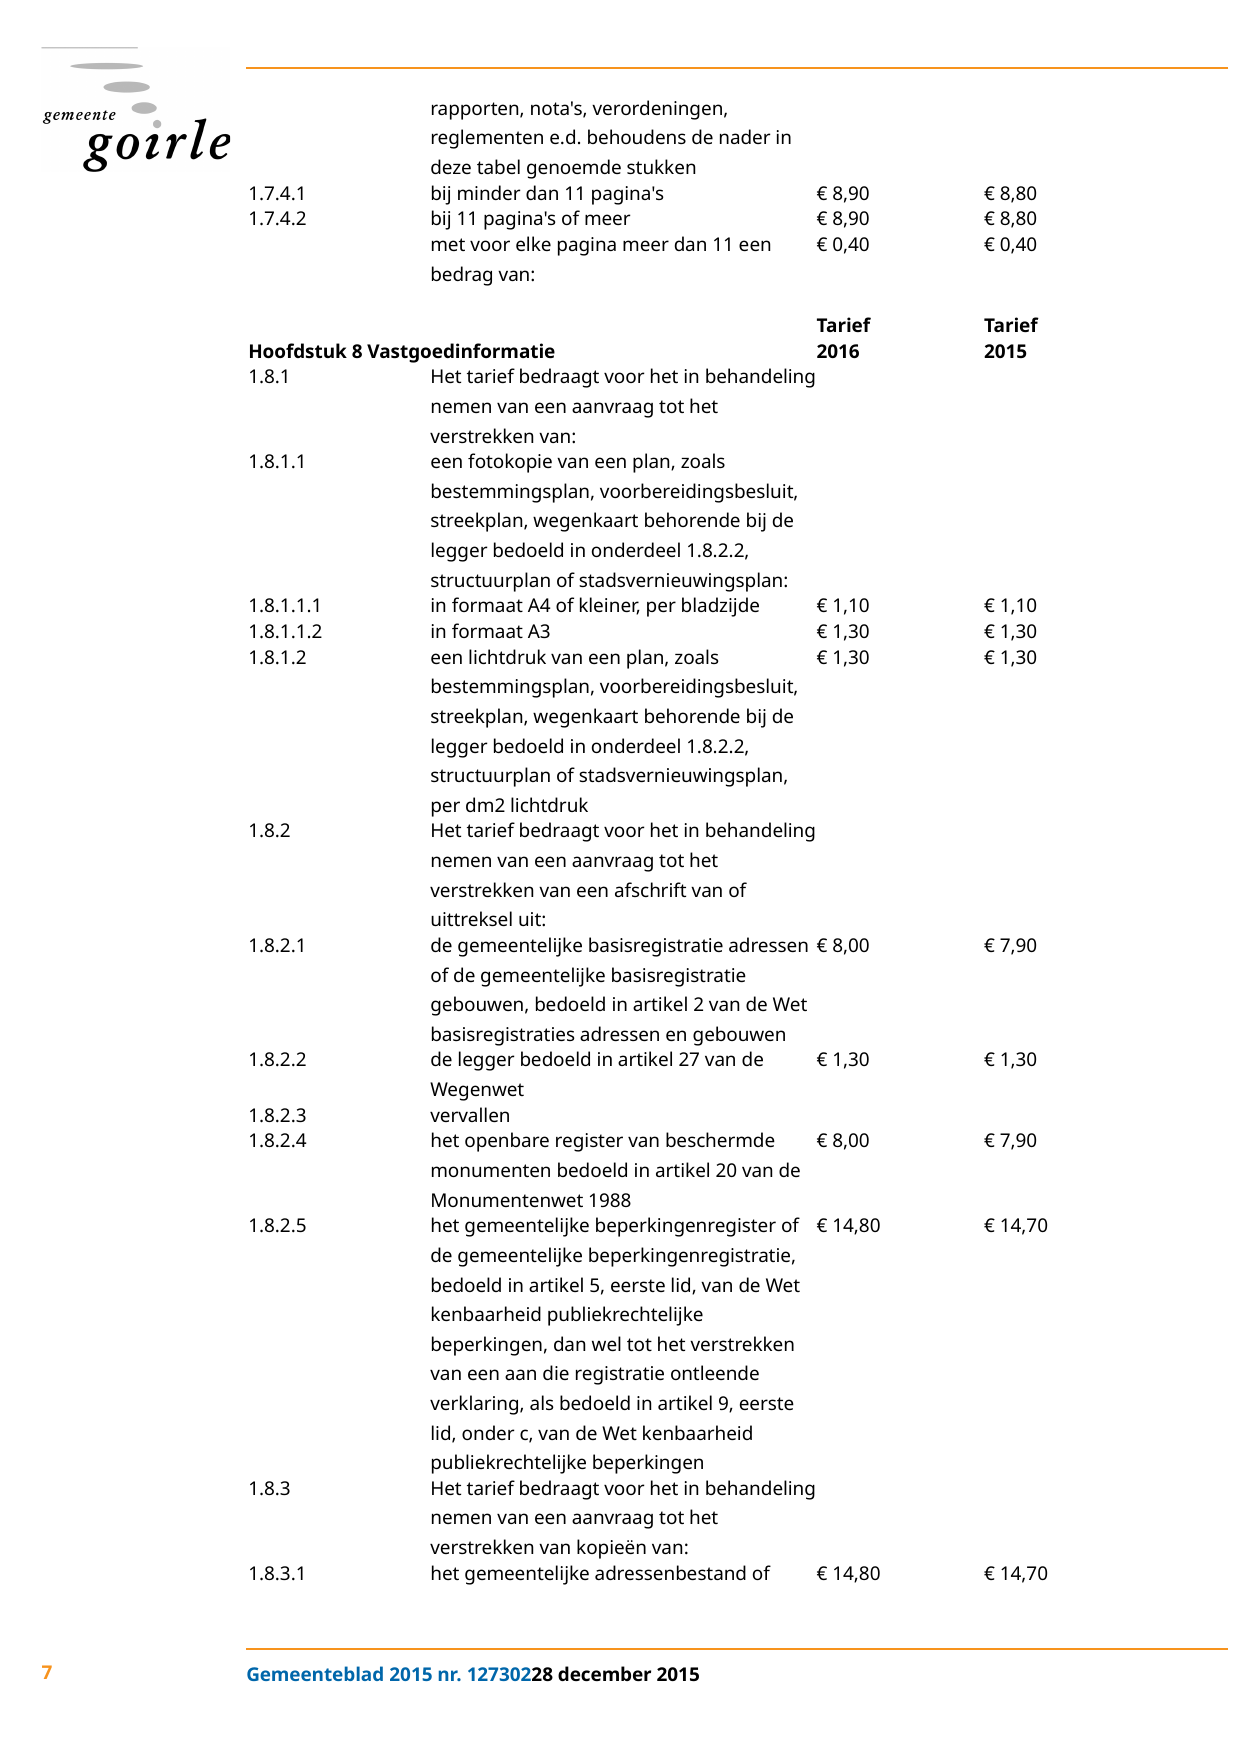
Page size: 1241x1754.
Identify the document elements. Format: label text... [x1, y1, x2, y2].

table_cell [816, 818, 984, 932]
table_cell het openbare register van beschermde monumenten bedoeld in artikel 20 van de Monumentenwet 1988 [430, 1128, 816, 1213]
table_cell € 0,40 [816, 231, 984, 286]
table_cell € 1,10 [984, 593, 1152, 618]
table_cell € 8,00 [816, 932, 984, 1047]
picture [41, 47, 231, 172]
table_cell [984, 818, 1152, 932]
table_cell bij 11 pagina's of meer [430, 205, 816, 231]
table_cell Hoofdstuk 8 Vastgoedinformatie [248, 338, 816, 364]
table_cell [816, 449, 984, 593]
table_cell [248, 312, 430, 338]
table_cell [248, 286, 430, 312]
table_cell € 8,90 [816, 205, 984, 231]
table_cell [248, 231, 430, 286]
table_cell [816, 95, 984, 180]
table_cell 1.8.2.2 [248, 1047, 430, 1102]
table_cell € 1,30 [984, 1047, 1152, 1102]
table_cell 1.8.2 [248, 818, 430, 932]
table_cell 1.8.1.1.2 [248, 618, 430, 644]
table_cell in formaat A3 [430, 618, 816, 644]
table_cell € 14,80 [816, 1213, 984, 1475]
table_cell € 7,90 [984, 932, 1152, 1047]
table_cell het gemeentelijke beperkingenregister of de gemeentelijke beperkingenregistratie, bedoeld in artikel 5, eerste lid, van de Wet kenbaarheid publiekrechtelijke beperkingen, dan wel tot het verstrekken van een aan die registratie ontleende verklaring, als bedoeld in artikel 9, eerste lid, onder c, van de Wet kenbaarheid publiekrechtelijke beperkingen [430, 1213, 816, 1475]
table_cell € 8,90 [816, 180, 984, 205]
table_cell Tarief [816, 312, 984, 338]
table_cell € 1,30 [816, 644, 984, 818]
table_cell [816, 1102, 984, 1128]
table_cell 1.8.1 [248, 364, 430, 448]
table_cell [248, 95, 430, 180]
table_cell [430, 312, 816, 338]
table_cell € 8,80 [984, 180, 1152, 205]
table_cell Het tarief bedraagt voor het in behandeling nemen van een aanvraag tot het verstrekken van: [430, 364, 816, 448]
table_cell 2016 [816, 338, 984, 364]
table_cell het gemeentelijke adressenbestand of [430, 1560, 816, 1586]
table_cell [816, 286, 984, 312]
table_cell € 0,40 [984, 231, 1152, 286]
table_cell [816, 364, 984, 448]
table_cell € 1,30 [816, 618, 984, 644]
table_cell Tarief [984, 312, 1152, 338]
table_cell € 1,10 [816, 593, 984, 618]
table_cell 1.8.3.1 [248, 1560, 430, 1586]
table_cell € 8,80 [984, 205, 1152, 231]
table_cell [984, 95, 1152, 180]
table_cell vervallen [430, 1102, 816, 1128]
table_cell [984, 286, 1152, 312]
table_cell € 14,70 [984, 1213, 1152, 1475]
table_cell € 7,90 [984, 1128, 1152, 1213]
table_cell 1.8.1.1 [248, 449, 430, 593]
table_cell met voor elke pagina meer dan 11 een bedrag van: [430, 231, 816, 286]
table_cell rapporten, nota's, verordeningen, reglementen e.d. behoudens de nader in deze tabel genoemde stukken [430, 95, 816, 180]
table_cell een lichtdruk van een plan, zoals bestemmingsplan, voorbereidingsbesluit, streekplan, wegenkaart behorende bij de legger bedoeld in onderdeel 1.8.2.2, structuurplan of stadsvernieuwingsplan, per dm2 lichtdruk [430, 644, 816, 818]
table_cell € 1,30 [984, 644, 1152, 818]
table_cell [984, 449, 1152, 593]
table_cell de legger bedoeld in artikel 27 van de Wegenwet [430, 1047, 816, 1102]
table_cell [984, 1102, 1152, 1128]
table_cell 1.8.2.3 [248, 1102, 430, 1128]
table_cell 1.8.1.1.1 [248, 593, 430, 618]
table_cell een fotokopie van een plan, zoals bestemmingsplan, voorbereidingsbesluit, streekplan, wegenkaart behorende bij de legger bedoeld in onderdeel 1.8.2.2, structuurplan of stadsvernieuwingsplan: [430, 449, 816, 593]
table_cell Het tarief bedraagt voor het in behandeling nemen van een aanvraag tot het verstrekken van kopieën van: [430, 1475, 816, 1560]
table_cell 1.8.3 [248, 1475, 430, 1560]
table_cell Het tarief bedraagt voor het in behandeling nemen van een aanvraag tot het verstrekken van een afschrift van of uittreksel uit: [430, 818, 816, 932]
table_cell 1.8.2.5 [248, 1213, 430, 1475]
table_cell bij minder dan 11 pagina's [430, 180, 816, 205]
table_cell € 1,30 [816, 1047, 984, 1102]
table_cell 1.7.4.2 [248, 205, 430, 231]
table_cell [984, 364, 1152, 448]
table_cell 1.8.2.4 [248, 1128, 430, 1213]
table_cell de gemeentelijke basisregistratie adressen of de gemeentelijke basisregistratie gebouwen, bedoeld in artikel 2 van de Wet basisregistraties adressen en gebouwen [430, 932, 816, 1047]
table_cell 2015 [984, 338, 1152, 364]
table_cell 1.8.2.1 [248, 932, 430, 1047]
table_cell € 1,30 [984, 618, 1152, 644]
table_cell in formaat A4 of kleiner, per bladzijde [430, 593, 816, 618]
table_cell € 14,70 [984, 1560, 1152, 1586]
table_cell 1.7.4.1 [248, 180, 430, 205]
table_cell € 8,00 [816, 1128, 984, 1213]
table_cell [984, 1475, 1152, 1560]
table_cell [430, 286, 816, 312]
table_cell 1.8.1.2 [248, 644, 430, 818]
table_cell € 14,80 [816, 1560, 984, 1586]
table_cell [816, 1475, 984, 1560]
